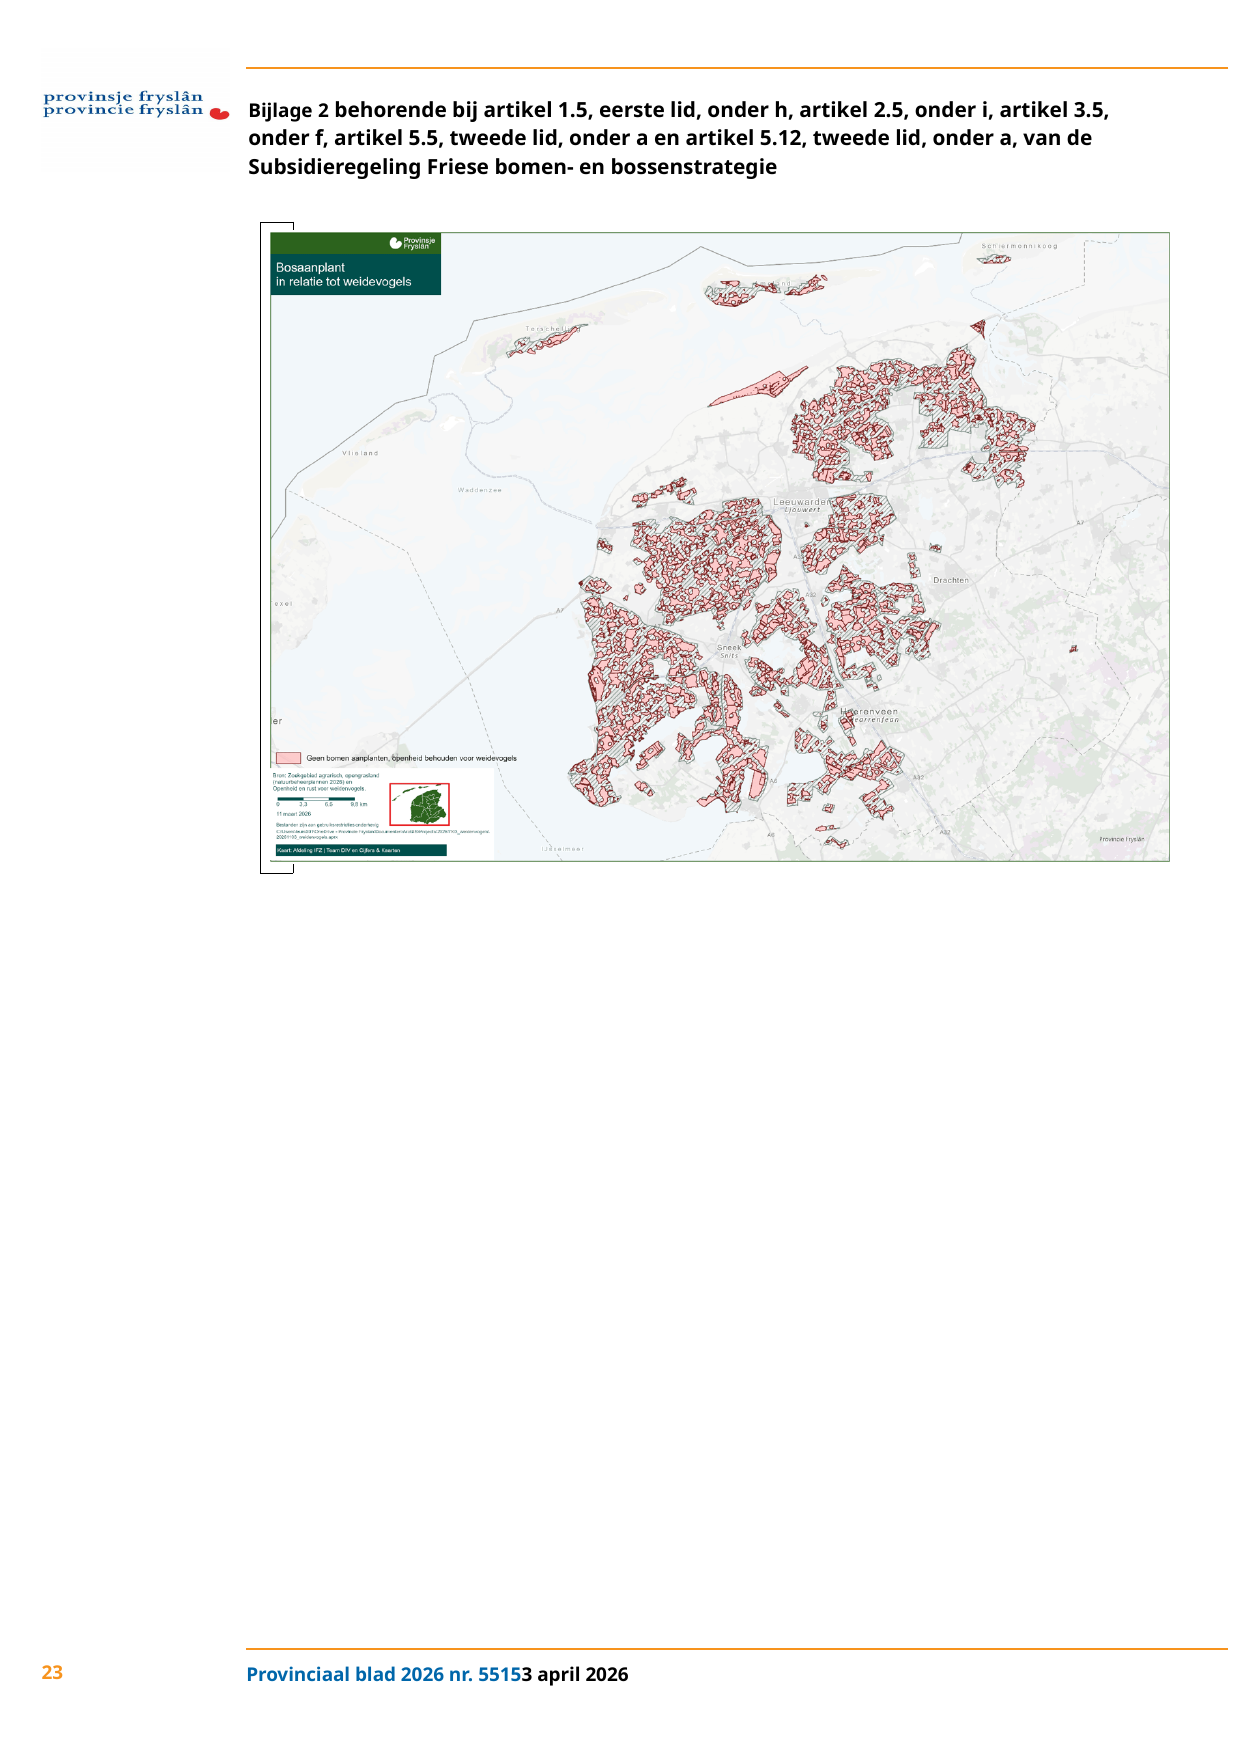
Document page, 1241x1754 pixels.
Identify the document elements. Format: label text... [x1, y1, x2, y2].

picture [268, 230, 1173, 864]
text Bijlage 2 behorende bij artikel 1.5, eerste lid, onder h, artikel 2.5, onder i, artikel 3.5, onder f, artikel 5.5, tweede lid, onder a en artikel 5.12, tweede lid, onder a, van de Subsidieregeling Friese bomen- en bossenstrategie [248, 95, 1152, 180]
picture [41, 47, 231, 172]
